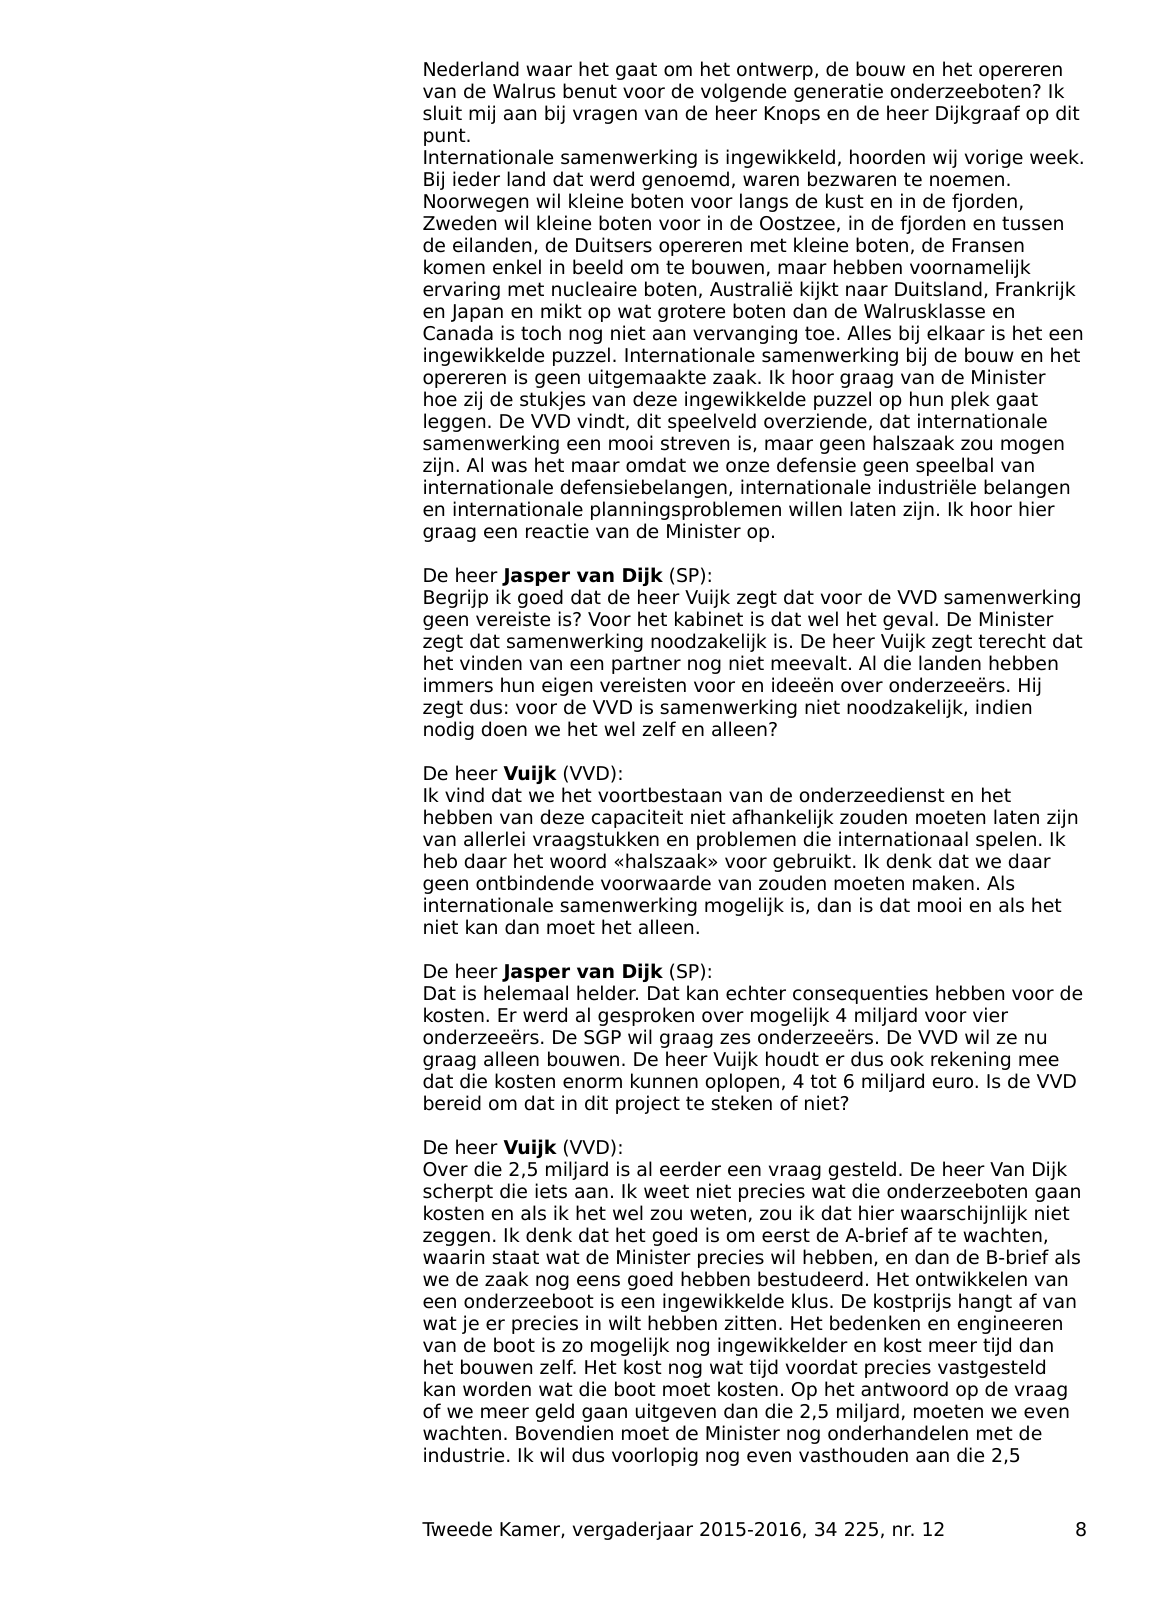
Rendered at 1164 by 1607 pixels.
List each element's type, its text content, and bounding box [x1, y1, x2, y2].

text Begrijp ik goed dat de heer Vuijk zegt dat voor de VVD samenwerking geen vereiste is? Voor het kabinet is dat wel het geval. De Minister zegt dat samenwerking noodzakelijk is. De heer Vuijk zegt terecht dat het vinden van een partner nog niet meevalt. Al die landen hebben immers hun eigen vereisten voor en ideeën over onderzeeërs. Hij zegt dus: voor de VVD is samenwerking niet noodzakelijk, indien nodig doen we het wel zelf en alleen? [422, 587, 1087, 741]
text De heer Jasper van Dijk (SP): [422, 961, 1087, 983]
text De heer Vuijk (VVD): [422, 1137, 1087, 1159]
text Internationale samenwerking is ingewikkeld, hoorden wij vorige week. Bij ieder land dat werd genoemd, waren bezwaren te noemen. Noorwegen wil kleine boten voor langs de kust en in de fjorden, Zweden wil kleine boten voor in de Oostzee, in de fjorden en tussen de eilanden, de Duitsers opereren met kleine boten, de Fransen komen enkel in beeld om te bouwen, maar hebben voornamelijk ervaring met nucleaire boten, Australië kijkt naar Duitsland, Frankrijk en Japan en mikt op wat grotere boten dan de Walrusklasse en Canada is toch nog niet aan vervanging toe. Alles bij elkaar is het een ingewikkelde puzzel. Internationale samenwerking bij de bouw en het opereren is geen uitgemaakte zaak. Ik hoor graag van de Minister hoe zij de stukjes van deze ingewikkelde puzzel op hun plek gaat leggen. De VVD vindt, dit speelveld overziende, dat internationale samenwerking een mooi streven is, maar geen halszaak zou mogen zijn. Al was het maar omdat we onze defensie geen speelbal van internationale defensiebelangen, internationale industriële belangen en internationale planningsproblemen willen laten zijn. Ik hoor hier graag een reactie van de Minister op. [422, 147, 1087, 543]
text Ik vind dat we het voortbestaan van de onderzeedienst en het hebben van deze capaciteit niet afhankelijk zouden moeten laten zijn van allerlei vraagstukken en problemen die internationaal spelen. Ik heb daar het woord «halszaak» voor gebruikt. Ik denk dat we daar geen ontbindende voorwaarde van zouden moeten maken. Als internationale samenwerking mogelijk is, dan is dat mooi en als het niet kan dan moet het alleen. [422, 785, 1087, 939]
text Nederland waar het gaat om het ontwerp, de bouw en het opereren van de Walrus benut voor de volgende generatie onderzeeboten? Ik sluit mij aan bij vragen van de heer Knops en de heer Dijkgraaf op dit punt. [422, 59, 1087, 147]
text Dat is helemaal helder. Dat kan echter consequenties hebben voor de kosten. Er werd al gesproken over mogelijk 4 miljard voor vier onderzeeërs. De SGP wil graag zes onderzeeërs. De VVD wil ze nu graag alleen bouwen. De heer Vuijk houdt er dus ook rekening mee dat die kosten enorm kunnen oplopen, 4 tot 6 miljard euro. Is de VVD bereid om dat in dit project te steken of niet? [422, 983, 1087, 1115]
text Over die 2,5 miljard is al eerder een vraag gesteld. De heer Van Dijk scherpt die iets aan. Ik weet niet precies wat die onderzeeboten gaan kosten en als ik het wel zou weten, zou ik dat hier waarschijnlijk niet zeggen. Ik denk dat het goed is om eerst de A-brief af te wachten, waarin staat wat de Minister precies wil hebben, en dan de B-brief als we de zaak nog eens goed hebben bestudeerd. Het ontwikkelen van een onderzeeboot is een ingewikkelde klus. De kostprijs hangt af van wat je er precies in wilt hebben zitten. Het bedenken en engineeren van de boot is zo mogelijk nog ingewikkelder en kost meer tijd dan het bouwen zelf. Het kost nog wat tijd voordat precies vastgesteld kan worden wat die boot moet kosten. Op het antwoord op de vraag of we meer geld gaan uitgeven dan die 2,5 miljard, moeten we even wachten. Bovendien moet de Minister nog onderhandelen met de industrie. Ik wil dus voorlopig nog even vasthouden aan die 2,5 [422, 1159, 1087, 1467]
text De heer Jasper van Dijk (SP): [422, 565, 1087, 587]
text De heer Vuijk (VVD): [422, 763, 1087, 785]
